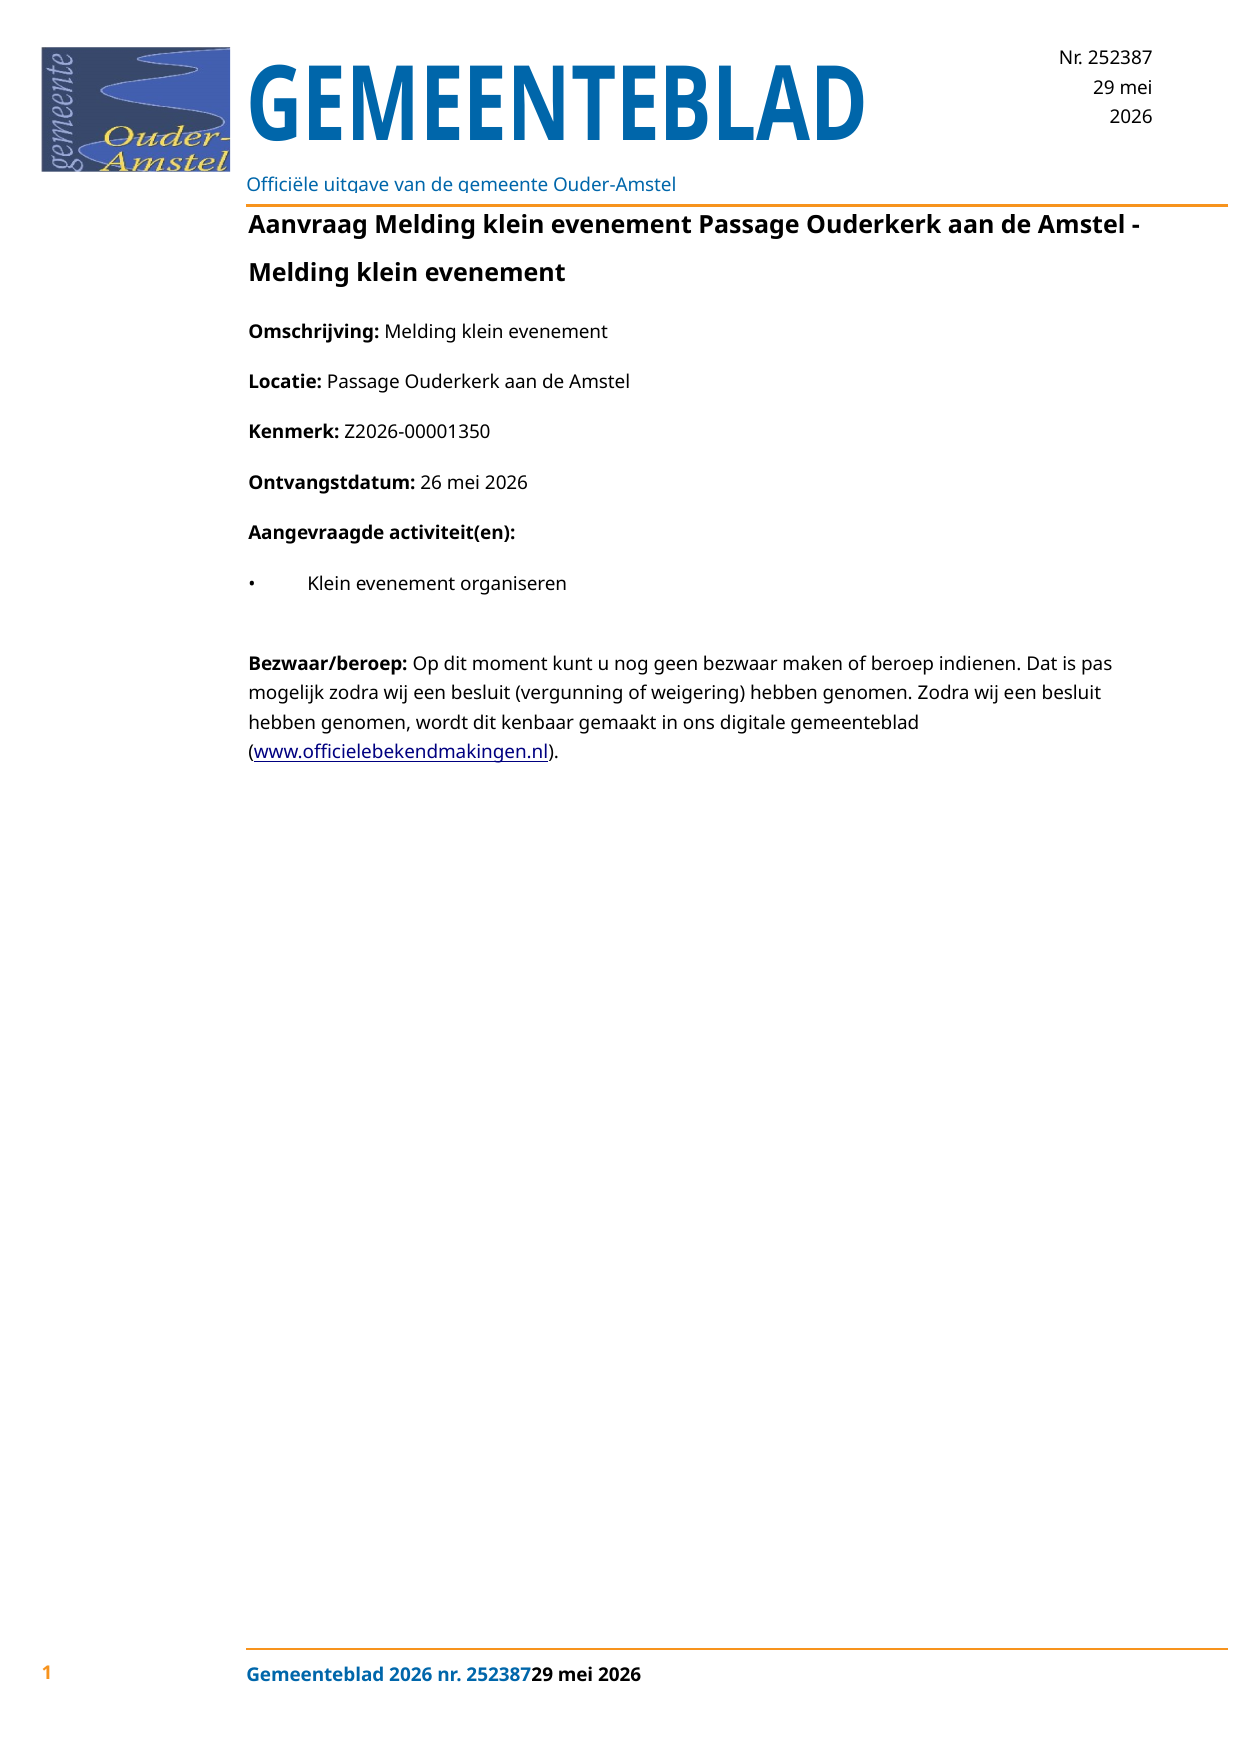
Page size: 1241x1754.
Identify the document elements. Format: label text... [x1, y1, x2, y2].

text Omschrijving: Melding klein evenement [248, 318, 1152, 344]
text Kenmerk: Z2026-00001350 [248, 419, 1152, 444]
text Aanvraag Melding klein evenement Passage Ouderkerk aan de Amstel - Melding klein evenement [248, 207, 1152, 288]
picture [41, 47, 231, 172]
text Aangevraagde activiteit(en): [248, 519, 1152, 545]
text Ontvangstdatum: 26 mei 2026 [248, 469, 1152, 495]
list Klein evenement organiseren [248, 570, 1152, 596]
text Bezwaar/beroep: Op dit moment kunt u nog geen bezwaar maken of beroep indienen. Dat is pas mogelijk zodra wij een besluit (vergunning of weigering) hebben genomen. Zodra wij een besluit hebben genomen, wordt dit kenbaar gemaakt in ons digitale gemeenteblad (www.officielebekendmakingen.nl). [248, 650, 1152, 764]
text Locatie: Passage Ouderkerk aan de Amstel [248, 368, 1152, 394]
